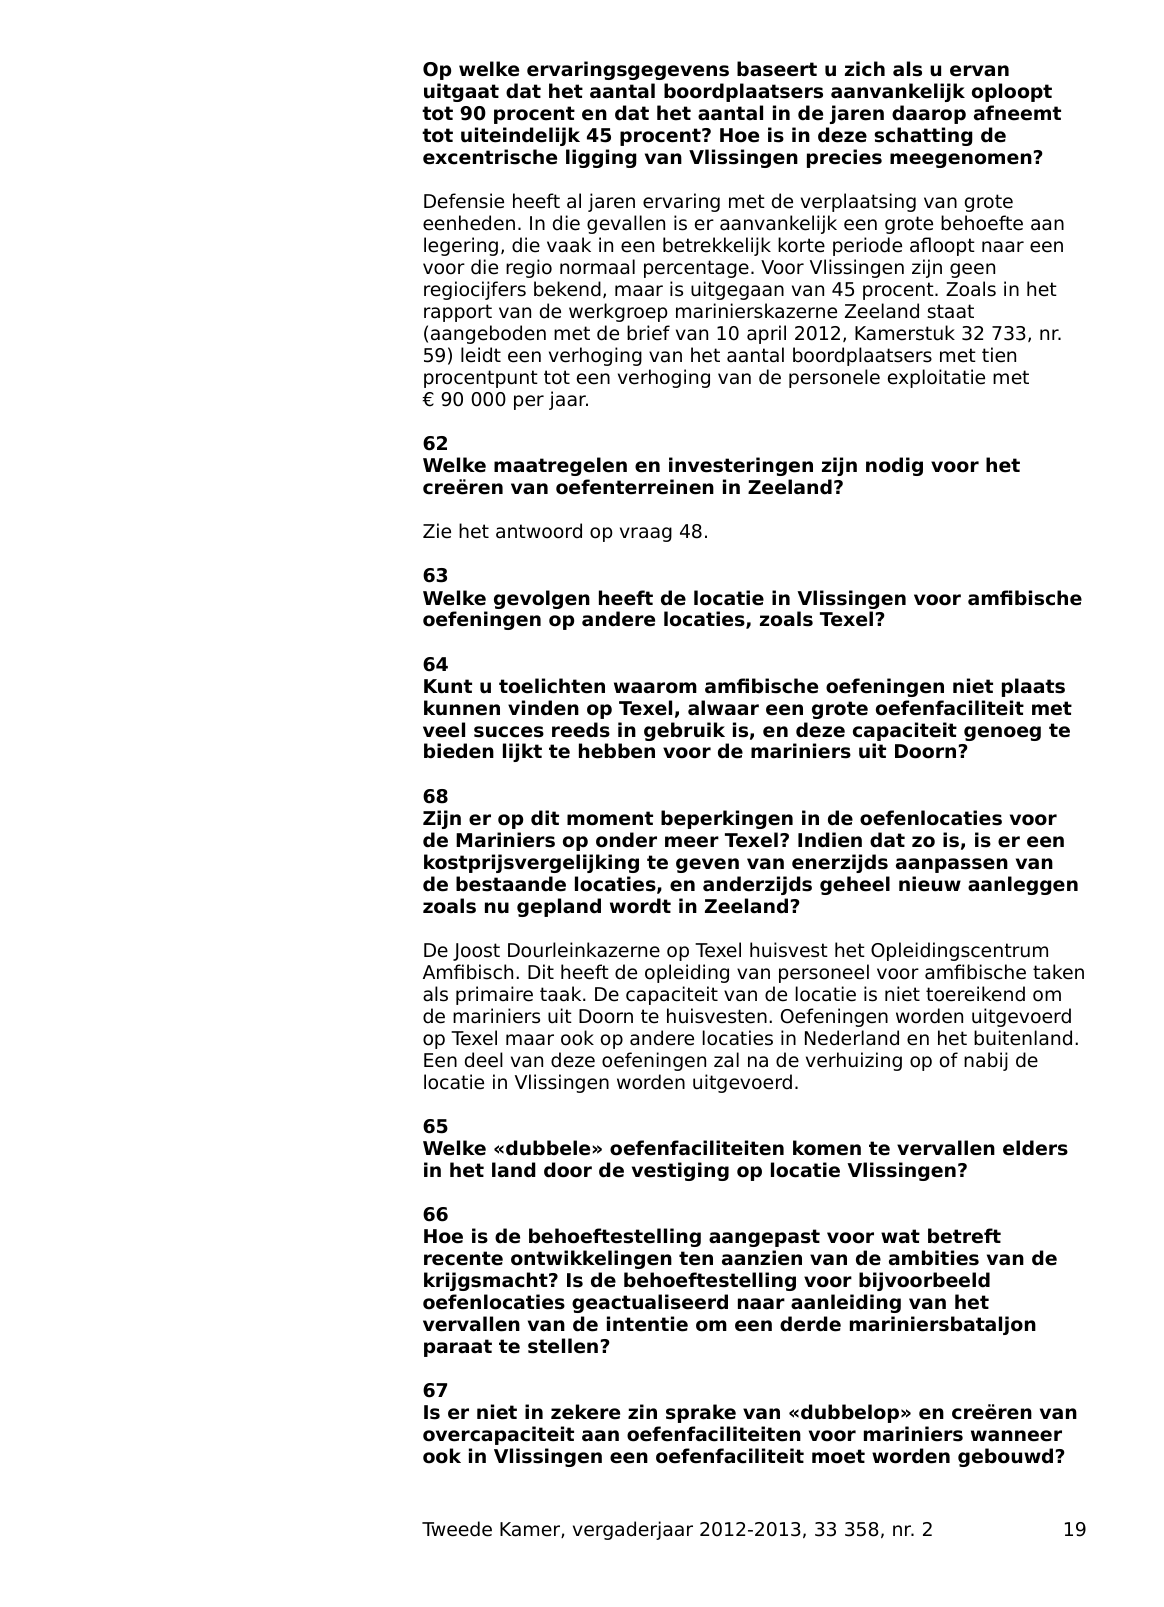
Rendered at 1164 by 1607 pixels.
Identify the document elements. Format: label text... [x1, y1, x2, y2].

text 65 [422, 1116, 1087, 1138]
text Kunt u toelichten waarom amfibische oefeningen niet plaats kunnen vinden op Texel, alwaar een grote oefenfaciliteit met veel succes reeds in gebruik is, en deze capaciteit genoeg te bieden lijkt te hebben voor de mariniers uit Doorn? [422, 676, 1087, 763]
text Zie het antwoord op vraag 48. [422, 521, 1087, 543]
text 67 [422, 1380, 1087, 1402]
text Welke gevolgen heeft de locatie in Vlissingen voor amfibische oefeningen op andere locaties, zoals Texel? [422, 587, 1087, 631]
text 68 [422, 786, 1087, 808]
text Welke maatregelen en investeringen zijn nodig voor het creëren van oefenterreinen in Zeeland? [422, 455, 1087, 499]
text Is er niet in zekere zin sprake van «dubbelop» en creëren van overcapaciteit aan oefenfaciliteiten voor mariniers wanneer ook in Vlissingen een oefenfaciliteit moet worden gebouwd? [422, 1402, 1087, 1468]
text Defensie heeft al jaren ervaring met de verplaatsing van grote eenheden. In die gevallen is er aanvankelijk een grote behoefte aan legering, die vaak in een betrekkelijk korte periode afloopt naar een voor die regio normaal percentage. Voor Vlissingen zijn geen regiocijfers bekend, maar is uitgegaan van 45 procent. Zoals in het rapport van de werkgroep marinierskazerne Zeeland staat (aangeboden met de brief van 10 april 2012, Kamerstuk 32 733, nr. 59) leidt een verhoging van het aantal boordplaatsers met tien procentpunt tot een verhoging van de personele exploitatie met € 90 000 per jaar. [422, 191, 1087, 411]
text Zijn er op dit moment beperkingen in de oefenlocaties voor de Mariniers op onder meer Texel? Indien dat zo is, is er een kostprijsvergelijking te geven van enerzijds aanpassen van de bestaande locaties, en anderzijds geheel nieuw aanleggen zoals nu gepland wordt in Zeeland? [422, 808, 1087, 917]
text 64 [422, 653, 1087, 676]
text Op welke ervaringsgegevens baseert u zich als u ervan uitgaat dat het aantal boordplaatsers aanvankelijk oploopt tot 90 procent en dat het aantal in de jaren daarop afneemt tot uiteindelijk 45 procent? Hoe is in deze schatting de excentrische ligging van Vlissingen precies meegenomen? [422, 59, 1087, 169]
text Welke «dubbele» oefenfaciliteiten komen te vervallen elders in het land door de vestiging op locatie Vlissingen? [422, 1138, 1087, 1182]
text Hoe is de behoeftestelling aangepast voor wat betreft recente ontwikkelingen ten aanzien van de ambities van de krijgsmacht? Is de behoeftestelling voor bijvoorbeeld oefenlocaties geactualiseerd naar aanleiding van het vervallen van de intentie om een derde mariniersbataljon paraat te stellen? [422, 1226, 1087, 1358]
text 66 [422, 1204, 1087, 1226]
text 62 [422, 433, 1087, 455]
text De Joost Dourleinkazerne op Texel huisvest het Opleidingscentrum Amfibisch. Dit heeft de opleiding van personeel voor amfibische taken als primaire taak. De capaciteit van de locatie is niet toereikend om de mariniers uit Doorn te huisvesten. Oefeningen worden uitgevoerd op Texel maar ook op andere locaties in Nederland en het buitenland. Een deel van deze oefeningen zal na de verhuizing op of nabij de locatie in Vlissingen worden uitgevoerd. [422, 940, 1087, 1093]
text 63 [422, 565, 1087, 587]
